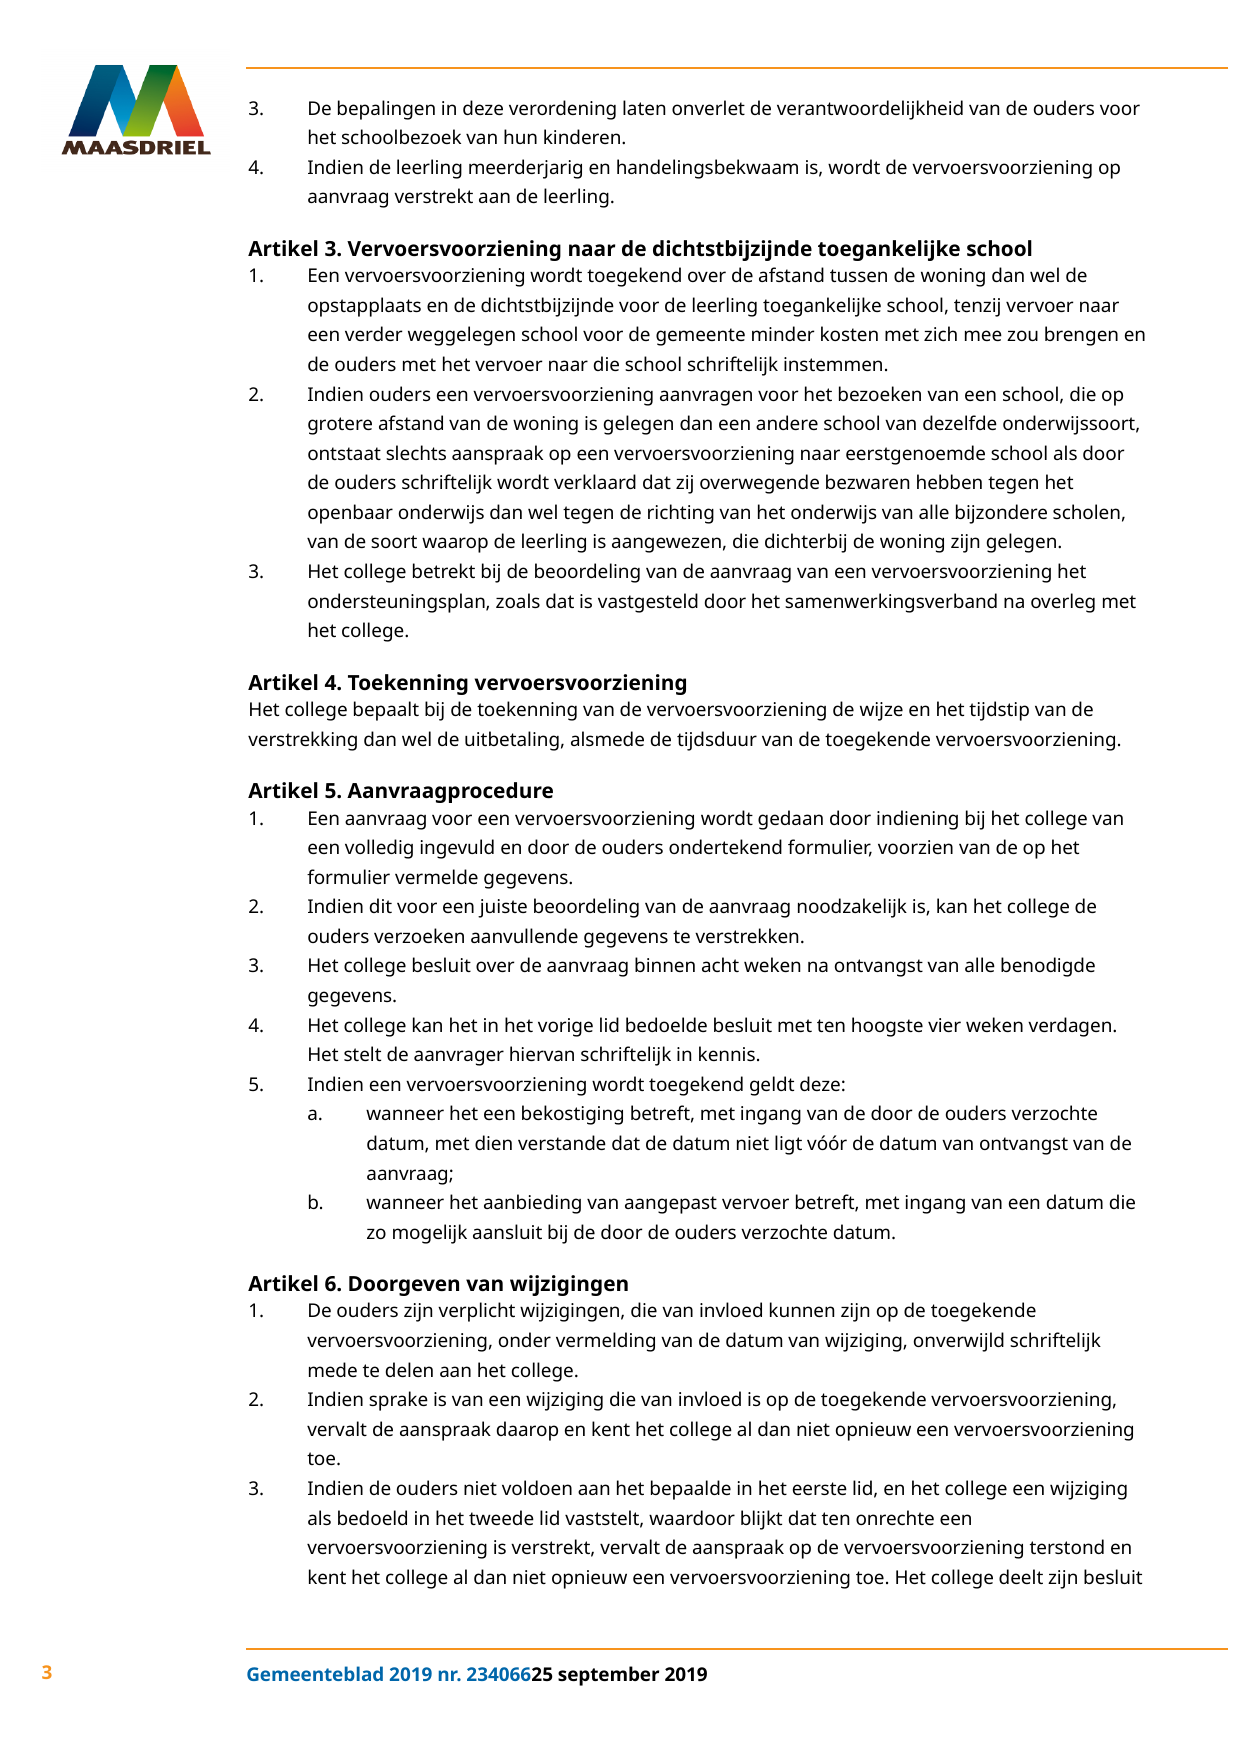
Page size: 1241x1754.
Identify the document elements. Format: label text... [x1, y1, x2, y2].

list Indien de leerling meerderjarig en handelingsbekwaam is, wordt de vervoersvoorziening op aanvraag verstrekt aan de leerling. [248, 154, 1152, 209]
text Het college bepaalt bij de toekenning van de vervoersvoorziening de wijze en het tijdstip van de verstrekking dan wel de uitbetaling, alsmede de tijdsduur van de toegekende vervoersvoorziening. [248, 696, 1152, 752]
text Artikel 3. Vervoersvoorziening naar de dichtstbijzijnde toegankelijke school [248, 234, 1152, 262]
list Indien ouders een vervoersvoorziening aanvragen voor het bezoeken van een school, die op grotere afstand van de woning is gelegen dan een andere school van dezelfde onderwijssoort, ontstaat slechts aanspraak op een vervoersvoorziening naar eerstgenoemde school als door de ouders schriftelijk wordt verklaard dat zij overwegende bezwaren hebben tegen het openbaar onderwijs dan wel tegen de richting van het onderwijs van alle bijzondere scholen, van de soort waarop de leerling is aangewezen, die dichterbij de woning zijn gelegen. [248, 381, 1152, 554]
list wanneer het aanbieding van aangepast vervoer betreft, met ingang van een datum die zo mogelijk aansluit bij de door de ouders verzochte datum. [307, 1189, 1152, 1244]
list De bepalingen in deze verordening laten onverlet de verantwoordelijkheid van de ouders voor het schoolbezoek van hun kinderen. [248, 95, 1152, 150]
list Het college kan het in het vorige lid bedoelde besluit met ten hoogste vier weken verdagen. Het stelt de aanvrager hiervan schriftelijk in kennis. [248, 1012, 1152, 1067]
list Indien een vervoersvoorziening wordt toegekend geldt deze: [248, 1071, 1152, 1097]
list Indien sprake is van een wijziging die van invloed is op de toegekende vervoersvoorziening, vervalt de aanspraak daarop en kent het college al dan niet opnieuw een vervoersvoorziening toe. [248, 1386, 1152, 1471]
list Indien dit voor een juiste beoordeling van de aanvraag noodzakelijk is, kan het college de ouders verzoeken aanvullende gegevens te verstrekken. [248, 893, 1152, 949]
text Artikel 5. Aanvraagprocedure [248, 776, 1152, 805]
list Een aanvraag voor een vervoersvoorziening wordt gedaan door indiening bij het college van een volledig ingevuld en door de ouders ondertekend formulier, voorzien van de op het formulier vermelde gegevens. [248, 805, 1152, 889]
text Artikel 4. Toekenning vervoersvoorziening [248, 668, 1152, 696]
list De ouders zijn verplicht wijzigingen, die van invloed kunnen zijn op de toegekende vervoersvoorziening, onder vermelding van de datum van wijziging, onverwijld schriftelijk mede te delen aan het college. [248, 1298, 1152, 1383]
list Het college betrekt bij de beoordeling van de aanvraag van een vervoersvoorziening het ondersteuningsplan, zoals dat is vastgesteld door het samenwerkingsverband na overleg met het college. [248, 558, 1152, 643]
text Artikel 6. Doorgeven van wijzigingen [248, 1269, 1152, 1298]
list Indien de ouders niet voldoen aan het bepaalde in het eerste lid, en het college een wijziging als bedoeld in het tweede lid vaststelt, waardoor blijkt dat ten onrechte een vervoersvoorziening is verstrekt, vervalt de aanspraak op de vervoersvoorziening terstond en kent het college al dan niet opnieuw een vervoersvoorziening toe. Het college deelt zijn besluit [248, 1475, 1152, 1590]
picture [41, 47, 231, 172]
list Het college besluit over de aanvraag binnen acht weken na ontvangst van alle benodigde gegevens. [248, 953, 1152, 1008]
list wanneer het een bekostiging betreft, met ingang van de door de ouders verzochte datum, met dien verstande dat de datum niet ligt vóór de datum van ontvangst van de aanvraag; [307, 1101, 1152, 1185]
list Een vervoersvoorziening wordt toegekend over de afstand tussen de woning dan wel de opstapplaats en de dichtstbijzijnde voor de leerling toegankelijke school, tenzij vervoer naar een verder weggelegen school voor de gemeente minder kosten met zich mee zou brengen en de ouders met het vervoer naar die school schriftelijk instemmen. [248, 262, 1152, 377]
